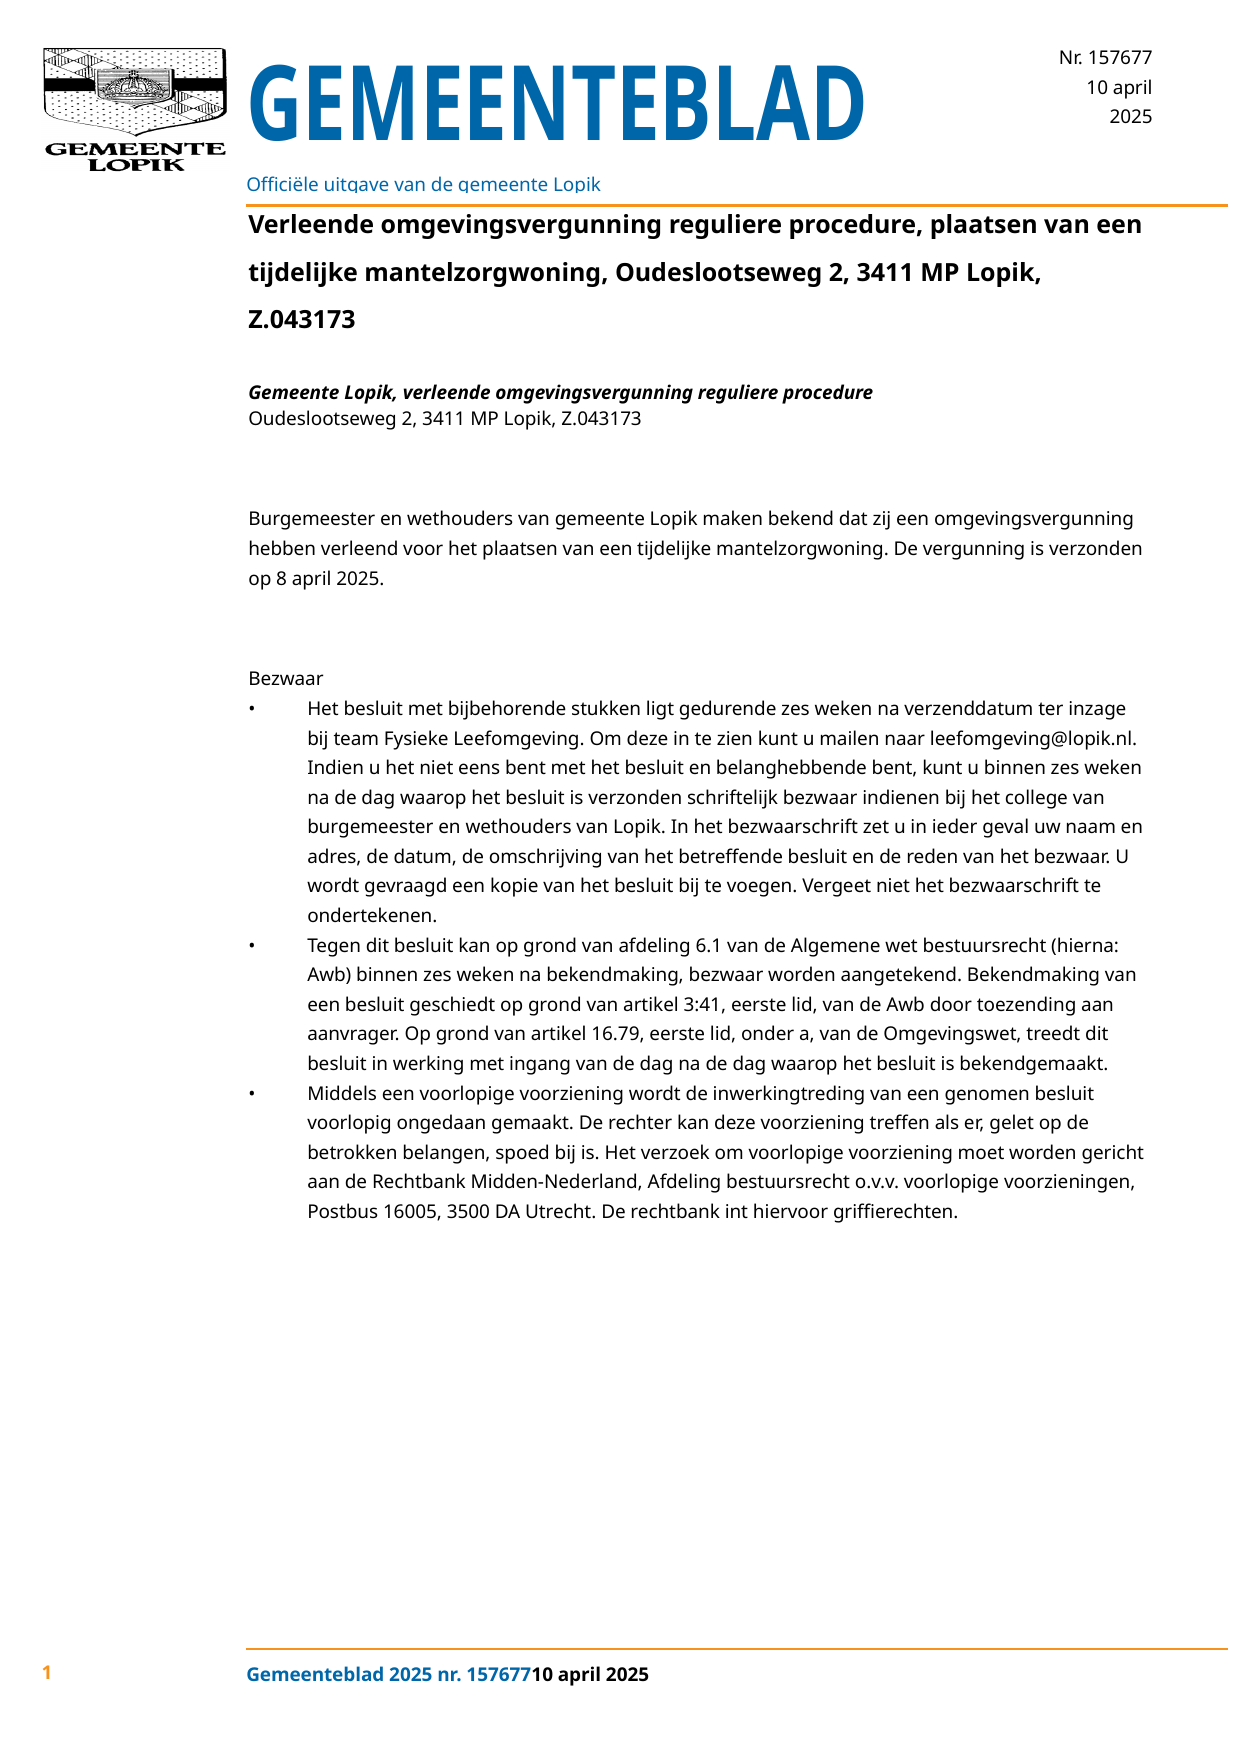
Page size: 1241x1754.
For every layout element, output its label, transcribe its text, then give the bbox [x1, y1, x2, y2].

picture [41, 47, 231, 172]
text Bezwaar [248, 666, 1152, 691]
text Verleende omgevingsvergunning reguliere procedure, plaatsen van een tijdelijke mantelzorgwoning, Oudeslootseweg 2, 3411 MP Lopik, Z.043173 [248, 207, 1152, 336]
list Tegen dit besluit kan op grond van afdeling 6.1 van de Algemene wet bestuursrecht (hierna: Awb) binnen zes weken na bekendmaking, bezwaar worden aangetekend. Bekendmaking van een besluit geschiedt op grond van artikel 3:41, eerste lid, van de Awb door toezending aan aanvrager. Op grond van artikel 16.79, eerste lid, onder a, van de Omgevingswet, treedt dit besluit in werking met ingang van de dag na de dag waarop het besluit is bekendgemaakt. [248, 932, 1152, 1076]
list Het besluit met bijbehorende stukken ligt gedurende zes weken na verzenddatum ter inzage bij team Fysieke Leefomgeving. Om deze in te zien kunt u mailen naar leefomgeving@lopik.nl. Indien u het niet eens bent met het besluit en belanghebbende bent, kunt u binnen zes weken na de dag waarop het besluit is verzonden schriftelijk bezwaar indienen bij het college van burgemeester en wethouders van Lopik. In het bezwaarschrift zet u in ieder geval uw naam en adres, de datum, de omschrijving van het betreffende besluit en de reden van het bezwaar. U wordt gevraagd een kopie van het besluit bij te voegen. Vergeet niet het bezwaarschrift te ondertekenen. [248, 695, 1152, 928]
list Middels een voorlopige voorziening wordt de inwerkingtreding van een genomen besluit voorlopig ongedaan gemaakt. De rechter kan deze voorziening treffen als er, gelet op de betrokken belangen, spoed bij is. Het verzoek om voorlopige voorziening moet worden gericht aan de Rechtbank Midden-Nederland, Afdeling bestuursrecht o.v.v. voorlopige voorzieningen, Postbus 16005, 3500 DA Utrecht. De rechtbank int hiervoor griffierechten. [248, 1080, 1152, 1224]
text Gemeente Lopik, verleende omgevingsvergunning reguliere procedure [248, 379, 1152, 405]
text Oudeslootseweg 2, 3411 MP Lopik, Z.043173 [248, 405, 1152, 431]
text Burgemeester en wethouders van gemeente Lopik maken bekend dat zij een omgevingsvergunning hebben verleend voor het plaatsen van een tijdelijke mantelzorgwoning. De vergunning is verzonden op 8 april 2025. [248, 506, 1152, 591]
